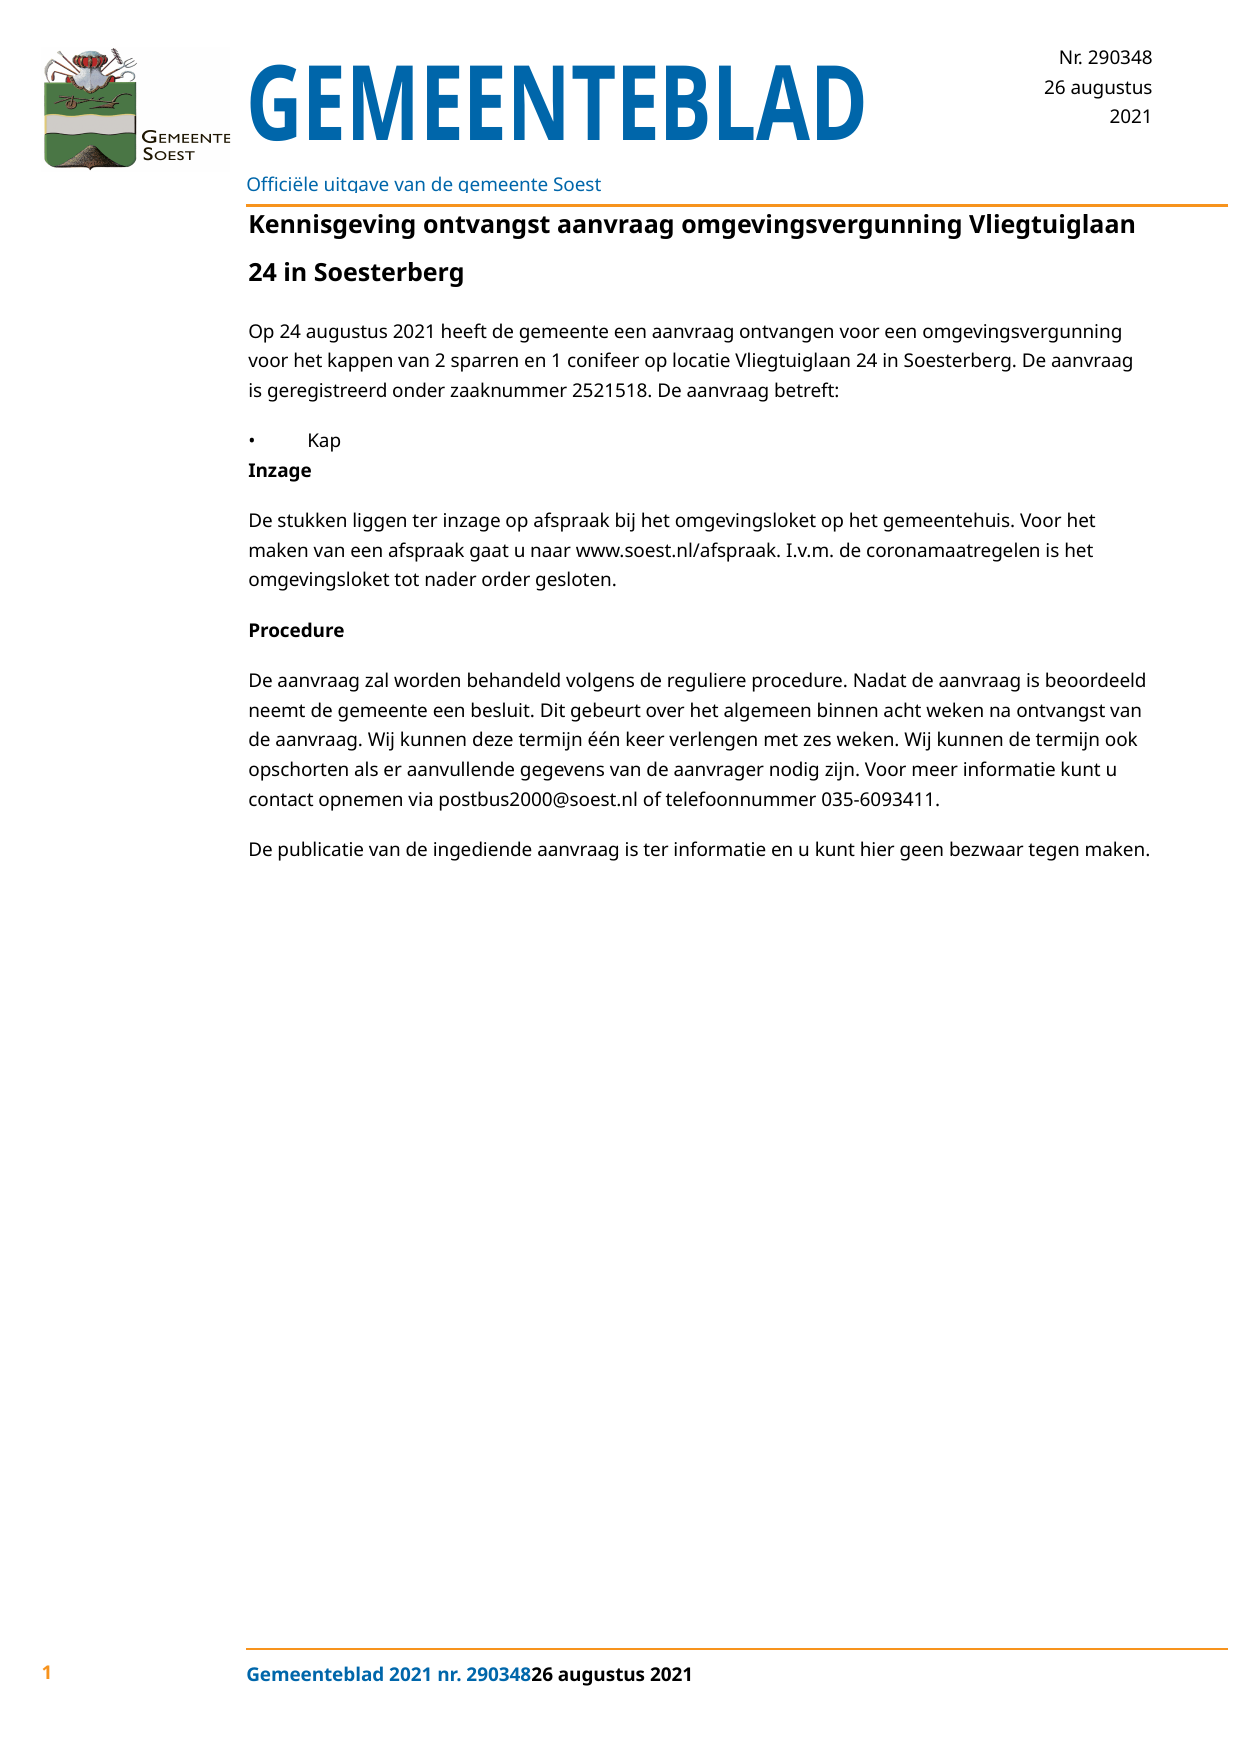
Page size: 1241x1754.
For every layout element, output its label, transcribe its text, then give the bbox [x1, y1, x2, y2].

text Procedure [248, 617, 1152, 643]
text Kennisgeving ontvangst aanvraag omgevingsvergunning Vliegtuiglaan 24 in Soesterberg [248, 207, 1152, 288]
text De publicatie van de ingediende aanvraag is ter informatie en u kunt hier geen bezwaar tegen maken. [248, 836, 1152, 862]
text Op 24 augustus 2021 heeft de gemeente een aanvraag ontvangen voor een omgevingsvergunning voor het kappen van 2 sparren en 1 conifeer op locatie Vliegtuiglaan 24 in Soesterberg. De aanvraag is geregistreerd onder zaaknummer 2521518. De aanvraag betreft: [248, 318, 1152, 403]
text De aanvraag zal worden behandeld volgens de reguliere procedure. Nadat de aanvraag is beoordeeld neemt de gemeente een besluit. Dit gebeurt over het algemeen binnen acht weken na ontvangst van de aanvraag. Wij kunnen deze termijn één keer verlengen met zes weken. Wij kunnen de termijn ook opschorten als er aanvullende gegevens van de aanvrager nodig zijn. Voor meer informatie kunt u contact opnemen via postbus2000@soest.nl of telefoonnummer 035-6093411. [248, 667, 1152, 812]
picture [41, 47, 231, 172]
text De stukken liggen ter inzage op afspraak bij het omgevingsloket op het gemeentehuis. Voor het maken van een afspraak gaat u naar www.soest.nl/afspraak. I.v.m. de coronamaatregelen is het omgevingsloket tot nader order gesloten. [248, 507, 1152, 592]
list Kap [248, 427, 1152, 453]
text Inzage [248, 457, 1152, 483]
